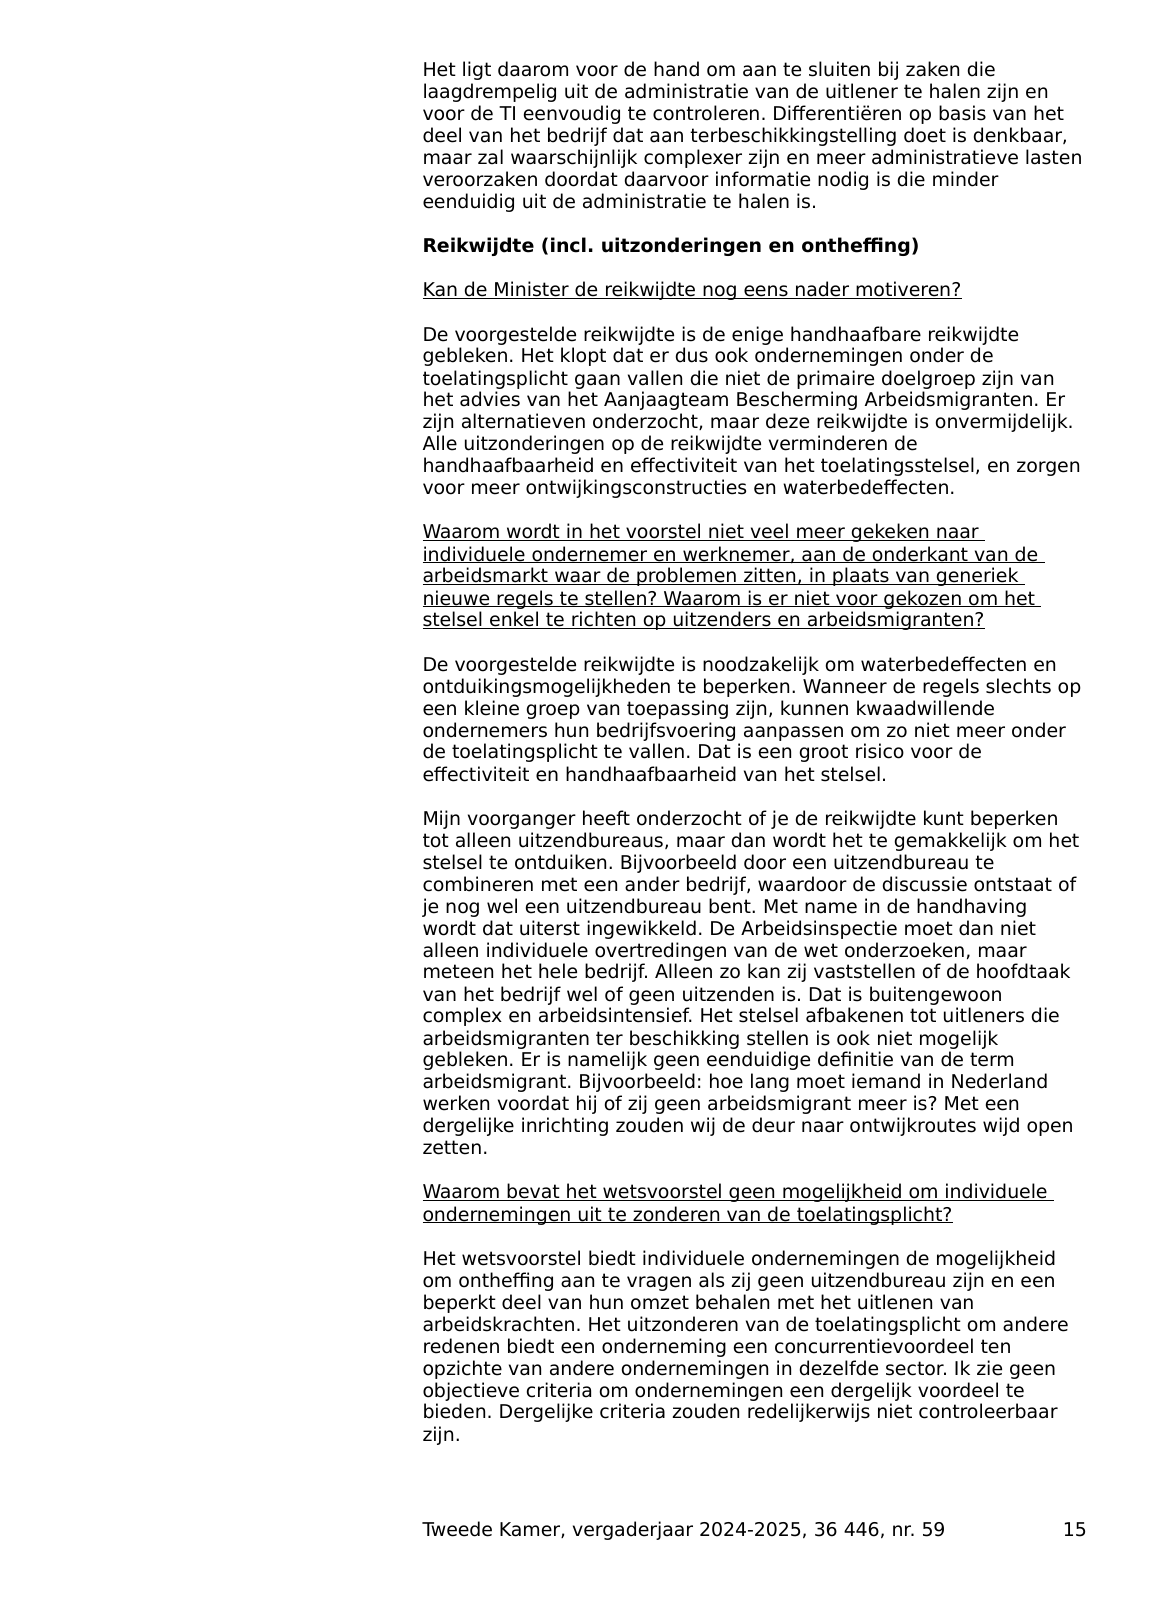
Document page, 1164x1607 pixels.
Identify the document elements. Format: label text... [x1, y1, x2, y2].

text Waarom wordt in het voorstel niet veel meer gekeken naar individuele ondernemer en werknemer, aan de onderkant van de arbeidsmarkt waar de problemen zitten, in plaats van generiek nieuwe regels te stellen? Waarom is er niet voor gekozen om het stelsel enkel te richten op uitzenders en arbeidsmigranten? [422, 521, 1087, 631]
text De voorgestelde reikwijdte is noodzakelijk om waterbedeffecten en ontduikingsmogelijkheden te beperken. Wanneer de regels slechts op een kleine groep van toepassing zijn, kunnen kwaadwillende ondernemers hun bedrijfsvoering aanpassen om zo niet meer onder de toelatingsplicht te vallen. Dat is een groot risico voor de effectiviteit en handhaafbaarheid van het stelsel. [422, 653, 1087, 785]
text Mijn voorganger heeft onderzocht of je de reikwijdte kunt beperken tot alleen uitzendbureaus, maar dan wordt het te gemakkelijk om het stelsel te ontduiken. Bijvoorbeeld door een uitzendbureau te combineren met een ander bedrijf, waardoor de discussie ontstaat of je nog wel een uitzendbureau bent. Met name in de handhaving wordt dat uiterst ingewikkeld. De Arbeidsinspectie moet dan niet alleen individuele overtredingen van de wet onderzoeken, maar meteen het hele bedrijf. Alleen zo kan zij vaststellen of de hoofdtaak van het bedrijf wel of geen uitzenden is. Dat is buitengewoon complex en arbeidsintensief. Het stelsel afbakenen tot uitleners die arbeidsmigranten ter beschikking stellen is ook niet mogelijk gebleken. Er is namelijk geen eenduidige definitie van de term arbeidsmigrant. Bijvoorbeeld: hoe lang moet iemand in Nederland werken voordat hij of zij geen arbeidsmigrant meer is? Met een dergelijke inrichting zouden wij de deur naar ontwijkroutes wijd open zetten. [422, 808, 1087, 1159]
text Het ligt daarom voor de hand om aan te sluiten bij zaken die laagdrempelig uit de administratie van de uitlener te halen zijn en voor de TI eenvoudig te controleren. Differentiëren op basis van het deel van het bedrijf dat aan terbeschikkingstelling doet is denkbaar, maar zal waarschijnlijk complexer zijn en meer administratieve lasten veroorzaken doordat daarvoor informatie nodig is die minder eenduidig uit de administratie te halen is. [422, 59, 1087, 213]
text Waarom bevat het wetsvoorstel geen mogelijkheid om individuele ondernemingen uit te zonderen van de toelatingsplicht? [422, 1181, 1087, 1225]
text Het wetsvoorstel biedt individuele ondernemingen de mogelijkheid om ontheffing aan te vragen als zij geen uitzendbureau zijn en een beperkt deel van hun omzet behalen met het uitlenen van arbeidskrachten. Het uitzonderen van de toelatingsplicht om andere redenen biedt een onderneming een concurrentievoordeel ten opzichte van andere ondernemingen in dezelfde sector. Ik zie geen objectieve criteria om ondernemingen een dergelijk voordeel te bieden. Dergelijke criteria zouden redelijkerwijs niet controleerbaar zijn. [422, 1248, 1087, 1445]
text De voorgestelde reikwijdte is de enige handhaafbare reikwijdte gebleken. Het klopt dat er dus ook ondernemingen onder de toelatingsplicht gaan vallen die niet de primaire doelgroep zijn van het advies van het Aanjaagteam Bescherming Arbeidsmigranten. Er zijn alternatieven onderzocht, maar deze reikwijdte is onvermijdelijk. Alle uitzonderingen op de reikwijdte verminderen de handhaafbaarheid en effectiviteit van het toelatingsstelsel, en zorgen voor meer ontwijkingsconstructies en waterbedeffecten. [422, 323, 1087, 499]
text Kan de Minister de reikwijdte nog eens nader motiveren? [422, 279, 1087, 301]
subtitle Reikwijdte (incl. uitzonderingen en ontheffing) [422, 235, 1087, 257]
